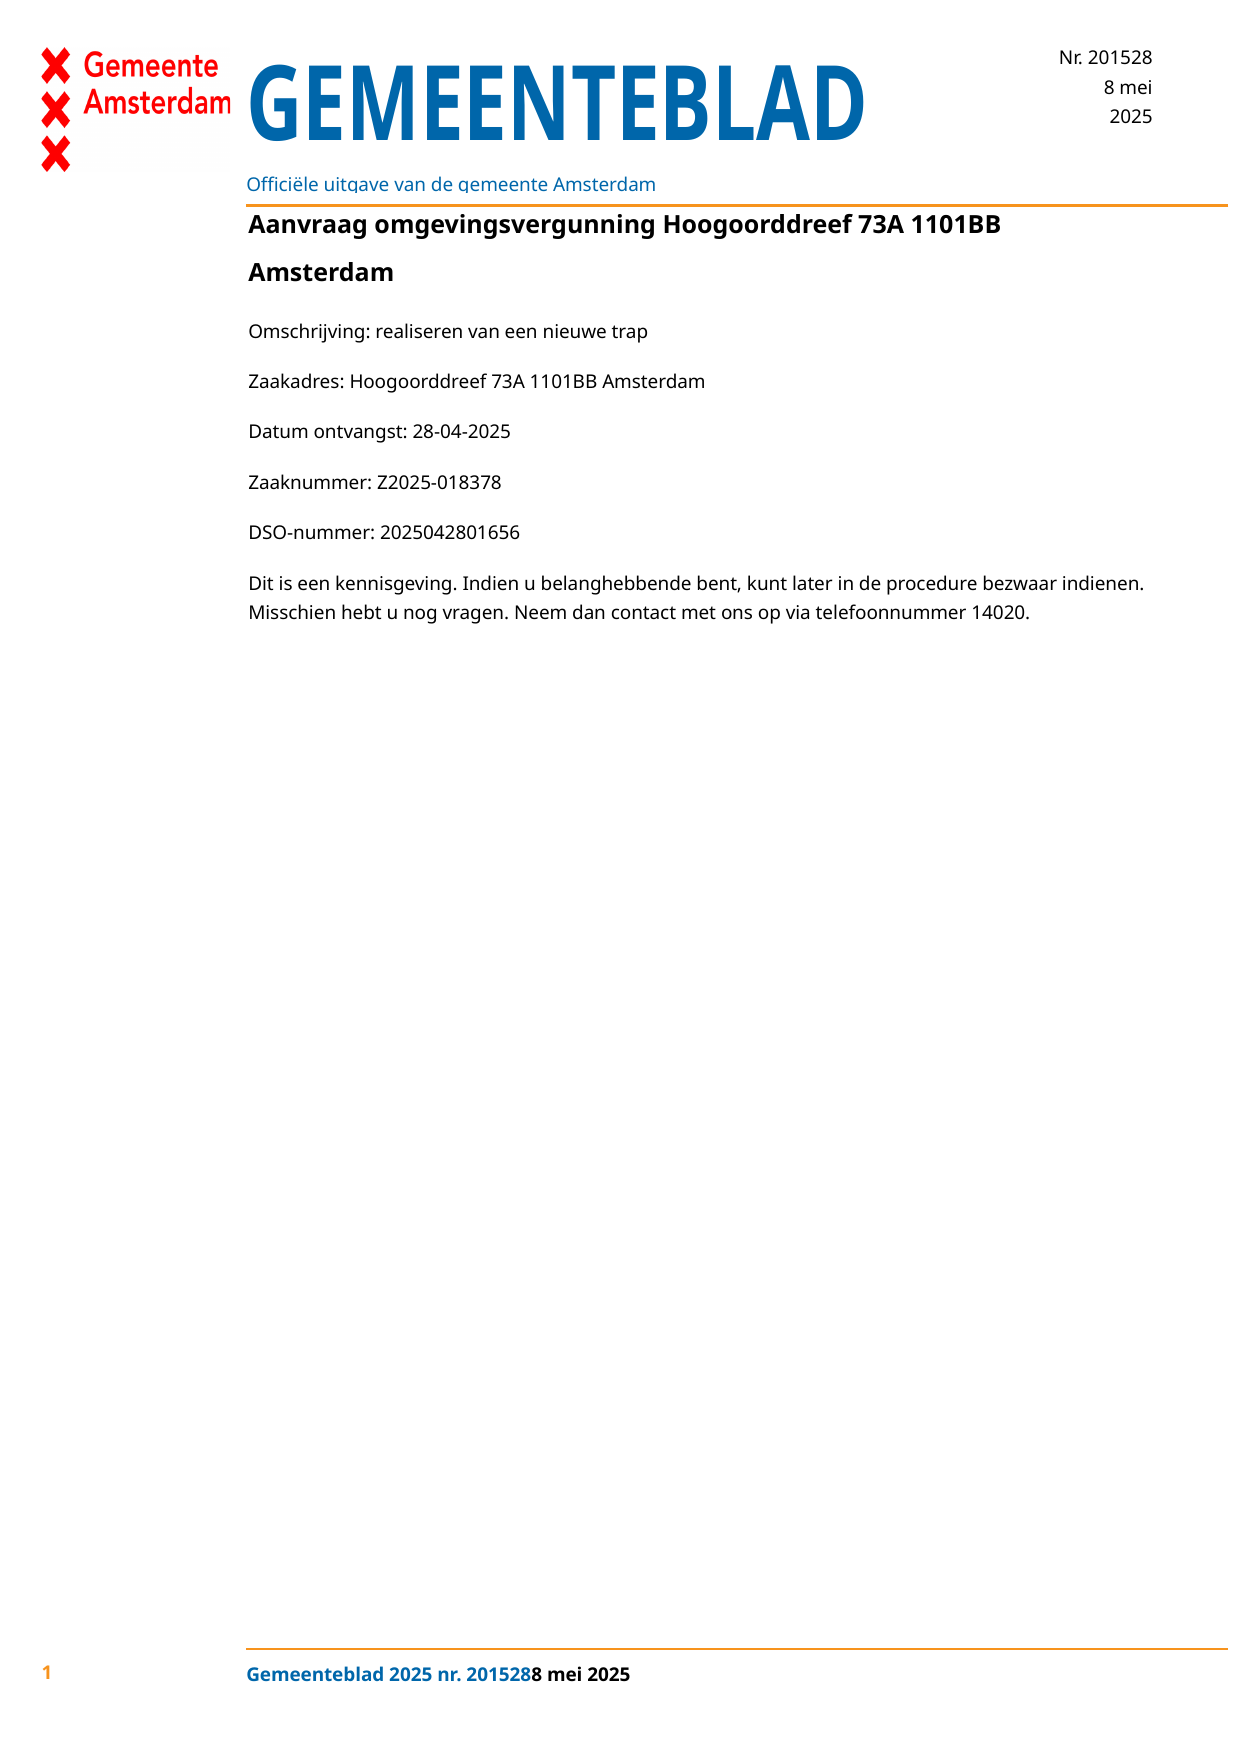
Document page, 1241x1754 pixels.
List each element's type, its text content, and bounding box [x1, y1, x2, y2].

text Zaakadres: Hoogoorddreef 73A 1101BB Amsterdam [248, 368, 1152, 394]
text DSO-nummer: 2025042801656 [248, 519, 1152, 545]
picture [41, 47, 231, 172]
text Omschrijving: realiseren van een nieuwe trap [248, 318, 1152, 344]
text Dit is een kennisgeving. Indien u belanghebbende bent, kunt later in de procedure bezwaar indienen. Misschien hebt u nog vragen. Neem dan contact met ons op via telefoonnummer 14020. [248, 570, 1152, 625]
text Datum ontvangst: 28-04-2025 [248, 419, 1152, 444]
text Aanvraag omgevingsvergunning Hoogoorddreef 73A 1101BB Amsterdam [248, 207, 1152, 288]
text Zaaknummer: Z2025-018378 [248, 469, 1152, 495]
